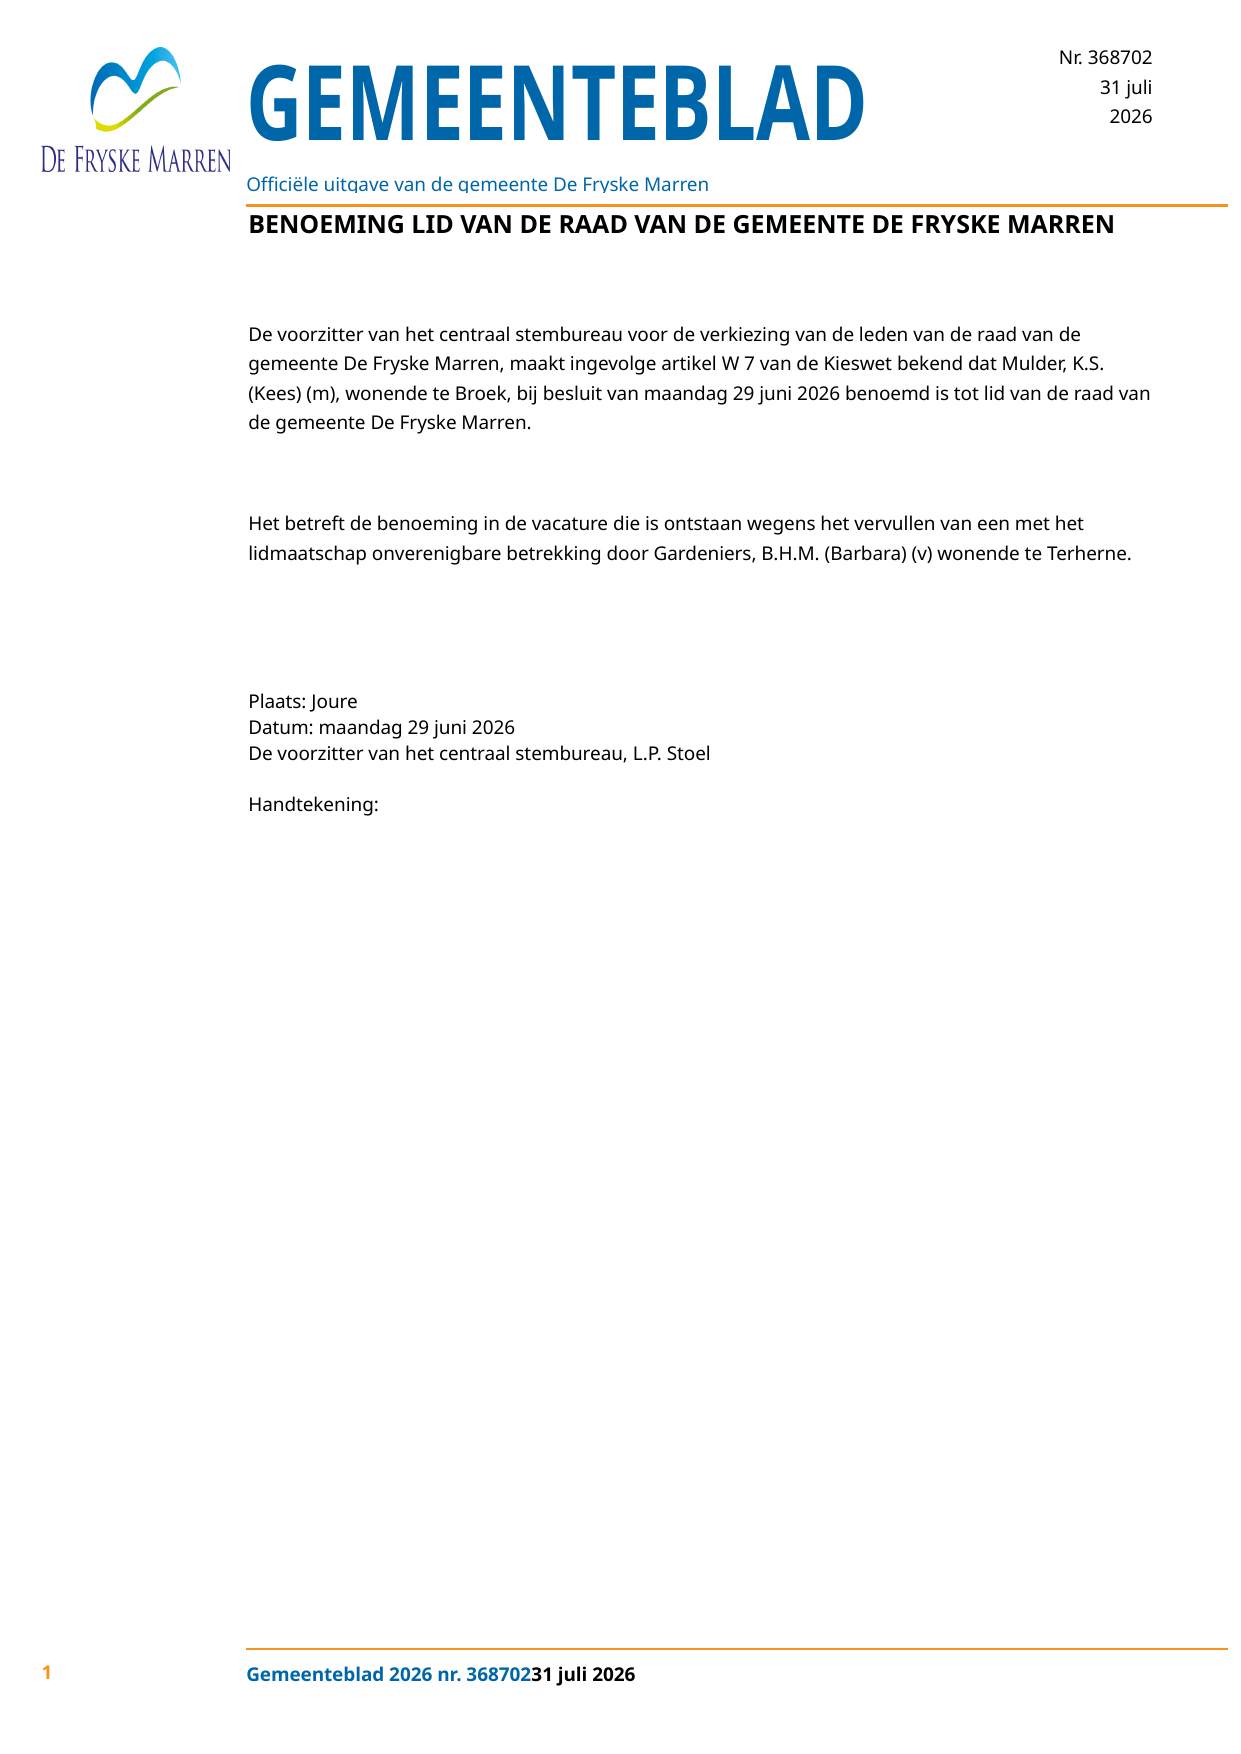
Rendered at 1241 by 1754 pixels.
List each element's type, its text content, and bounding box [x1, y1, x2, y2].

text Datum: maandag 29 juni 2026 [248, 714, 1152, 740]
text BENOEMING LID VAN DE RAAD VAN DE GEMEENTE DE FRYSKE MARREN [248, 207, 1152, 241]
text Plaats: Joure [248, 688, 1152, 714]
text De voorzitter van het centraal stembureau, L.P. Stoel [248, 740, 1152, 766]
text De voorzitter van het centraal stembureau voor de verkiezing van de leden van de raad van de gemeente De Fryske Marren, maakt ingevolge artikel W 7 van de Kieswet bekend dat Mulder, K.S. (Kees) (m), wonende te Broek, bij besluit van maandag 29 juni 2026 benoemd is tot lid van de raad van de gemeente De Fryske Marren. [248, 321, 1152, 435]
picture [41, 47, 231, 172]
text Het betreft de benoeming in de vacature die is ontstaan wegens het vervullen van een met het lidmaatschap onverenigbare betrekking door Gardeniers, B.H.M. (Barbara) (v) wonende te Terherne. [248, 510, 1152, 566]
text Handtekening: [248, 791, 1152, 817]
